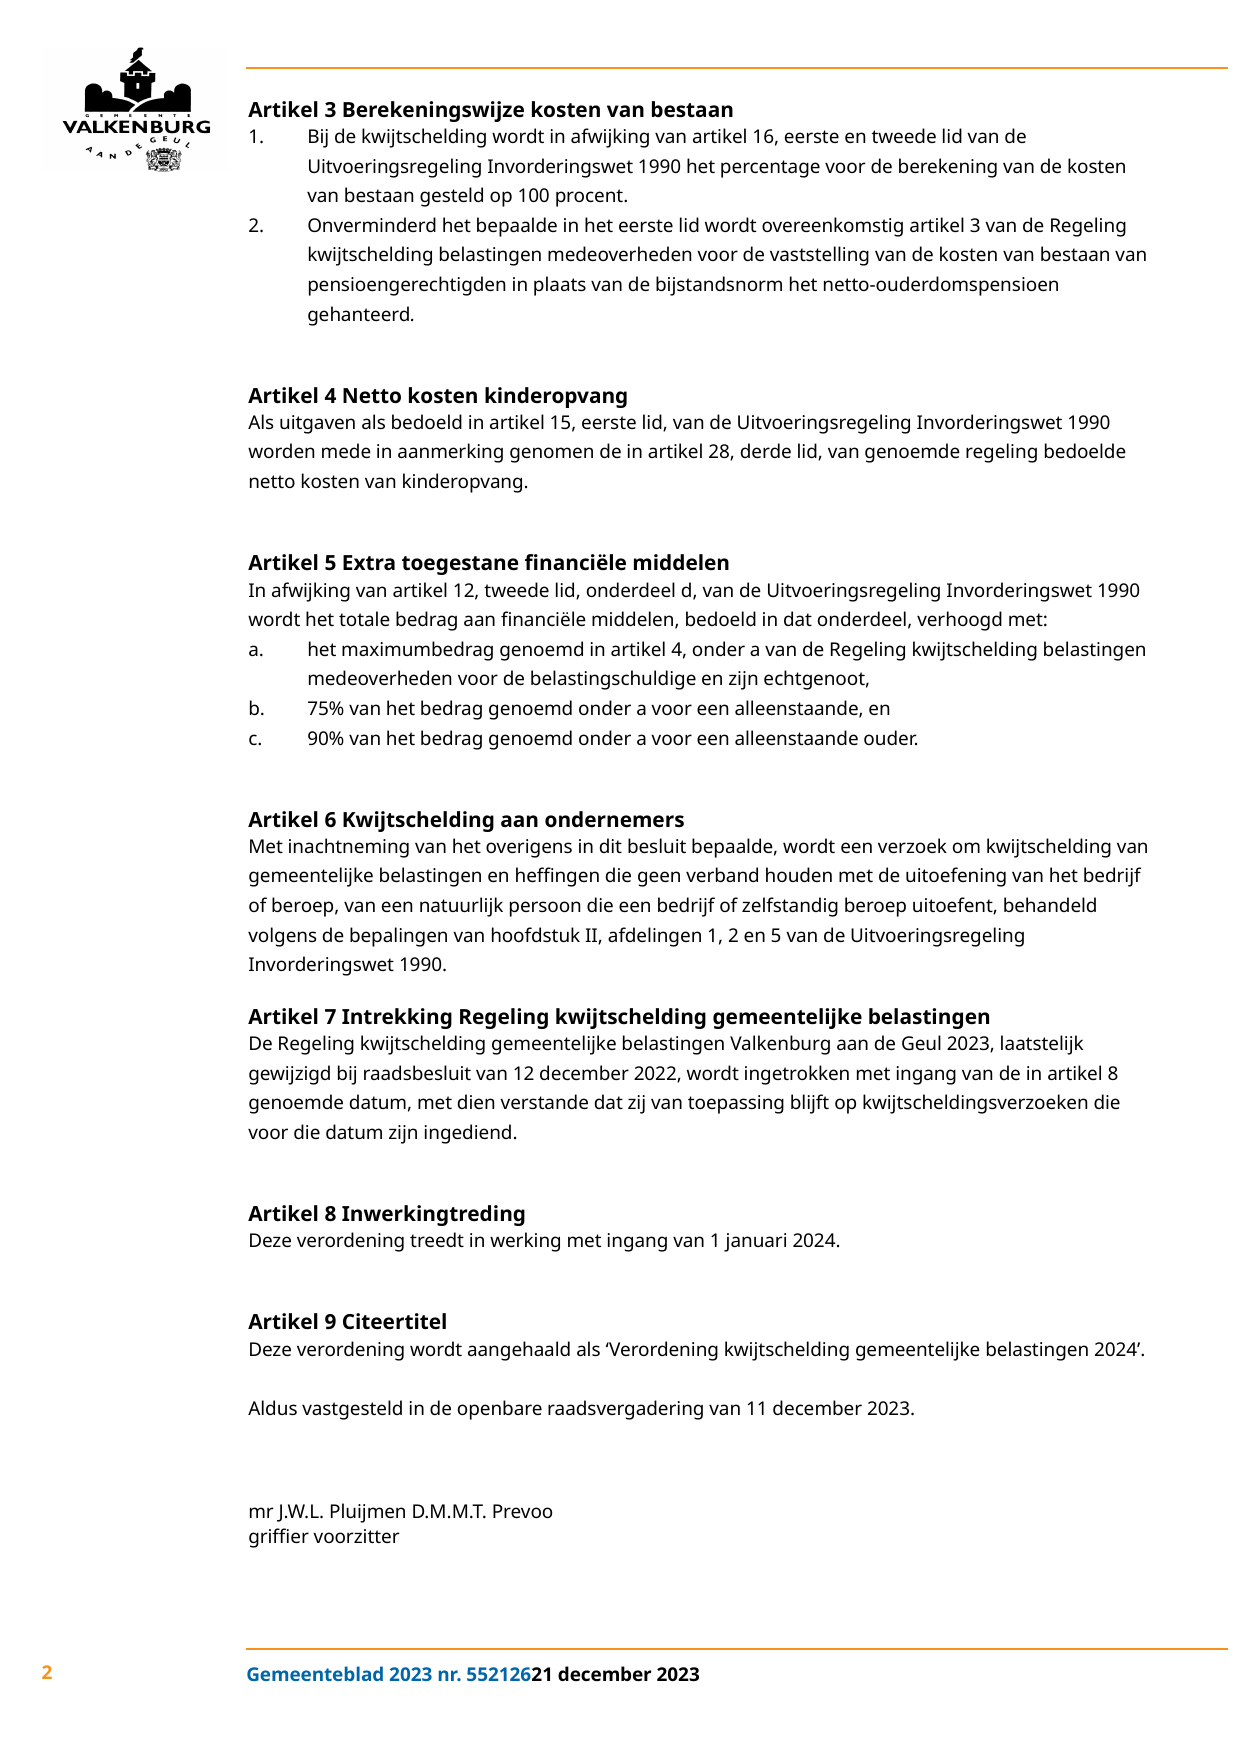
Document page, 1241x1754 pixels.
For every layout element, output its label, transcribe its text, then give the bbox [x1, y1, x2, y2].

list Bij de kwijtschelding wordt in afwijking van artikel 16, eerste en tweede lid van de Uitvoeringsregeling Invorderingswet 1990 het percentage voor de berekening van de kosten van bestaan gesteld op 100 procent. [248, 123, 1152, 208]
list 90% van het bedrag genoemd onder a voor een alleenstaande ouder. [248, 725, 1152, 750]
text De Regeling kwijtschelding gemeentelijke belastingen Valkenburg aan de Geul 2023, laatstelijk gewijzigd bij raadsbesluit van 12 december 2022, wordt ingetrokken met ingang van de in artikel 8 genoemde datum, met dien verstande dat zij van toepassing blijft op kwijtscheldingsverzoeken die voor die datum zijn ingediend. [248, 1030, 1152, 1145]
text Artikel 5 Extra toegestane financiële middelen [248, 548, 1152, 577]
text Artikel 6 Kwijtschelding aan ondernemers [248, 805, 1152, 833]
list Onverminderd het bepaalde in het eerste lid wordt overeenkomstig artikel 3 van de Regeling kwijtschelding belastingen medeoverheden voor de vaststelling van de kosten van bestaan van pensioengerechtigden in plaats van de bijstandsnorm het netto-ouderdomspensioen gehanteerd. [248, 212, 1152, 326]
text In afwijking van artikel 12, tweede lid, onderdeel d, van de Uitvoeringsregeling Invorderingswet 1990 wordt het totale bedrag aan financiële middelen, bedoeld in dat onderdeel, verhoogd met: [248, 577, 1152, 632]
text griffier voorzitter [248, 1524, 1152, 1549]
list 75% van het bedrag genoemd onder a voor een alleenstaande, en [248, 695, 1152, 721]
text mr J.W.L. Pluijmen D.M.M.T. Prevoo [248, 1498, 1152, 1524]
picture [41, 47, 231, 172]
list het maximumbedrag genoemd in artikel 4, onder a van de Regeling kwijtschelding belastingen medeoverheden voor de belastingschuldige en zijn echtgenoot, [248, 636, 1152, 691]
text Artikel 9 Citeertitel [248, 1307, 1152, 1336]
text Deze verordening wordt aangehaald als ‘Verordening kwijtschelding gemeentelijke belastingen 2024’. [248, 1336, 1152, 1362]
text Met inachtneming van het overigens in dit besluit bepaalde, wordt een verzoek om kwijtschelding van gemeentelijke belastingen en heffingen die geen verband houden met de uitoefening van het bedrijf of beroep, van een natuurlijk persoon die een bedrijf of zelfstandig beroep uitoefent, behandeld volgens de bepalingen van hoofdstuk II, afdelingen 1, 2 en 5 van de Uitvoeringsregeling Invorderingswet 1990. [248, 833, 1152, 977]
text Artikel 3 Berekeningswijze kosten van bestaan [248, 95, 1152, 123]
text Als uitgaven als bedoeld in artikel 15, eerste lid, van de Uitvoeringsregeling Invorderingswet 1990 worden mede in aanmerking genomen de in artikel 28, derde lid, van genoemde regeling bedoelde netto kosten van kinderopvang. [248, 409, 1152, 494]
text Deze verordening treedt in werking met ingang van 1 januari 2024. [248, 1227, 1152, 1253]
text Aldus vastgesteld in de openbare raadsvergadering van 11 december 2023. [248, 1395, 1152, 1421]
text Artikel 8 Inwerkingtreding [248, 1199, 1152, 1227]
text Artikel 7 Intrekking Regeling kwijtschelding gemeentelijke belastingen [248, 1002, 1152, 1030]
text Artikel 4 Netto kosten kinderopvang [248, 381, 1152, 409]
